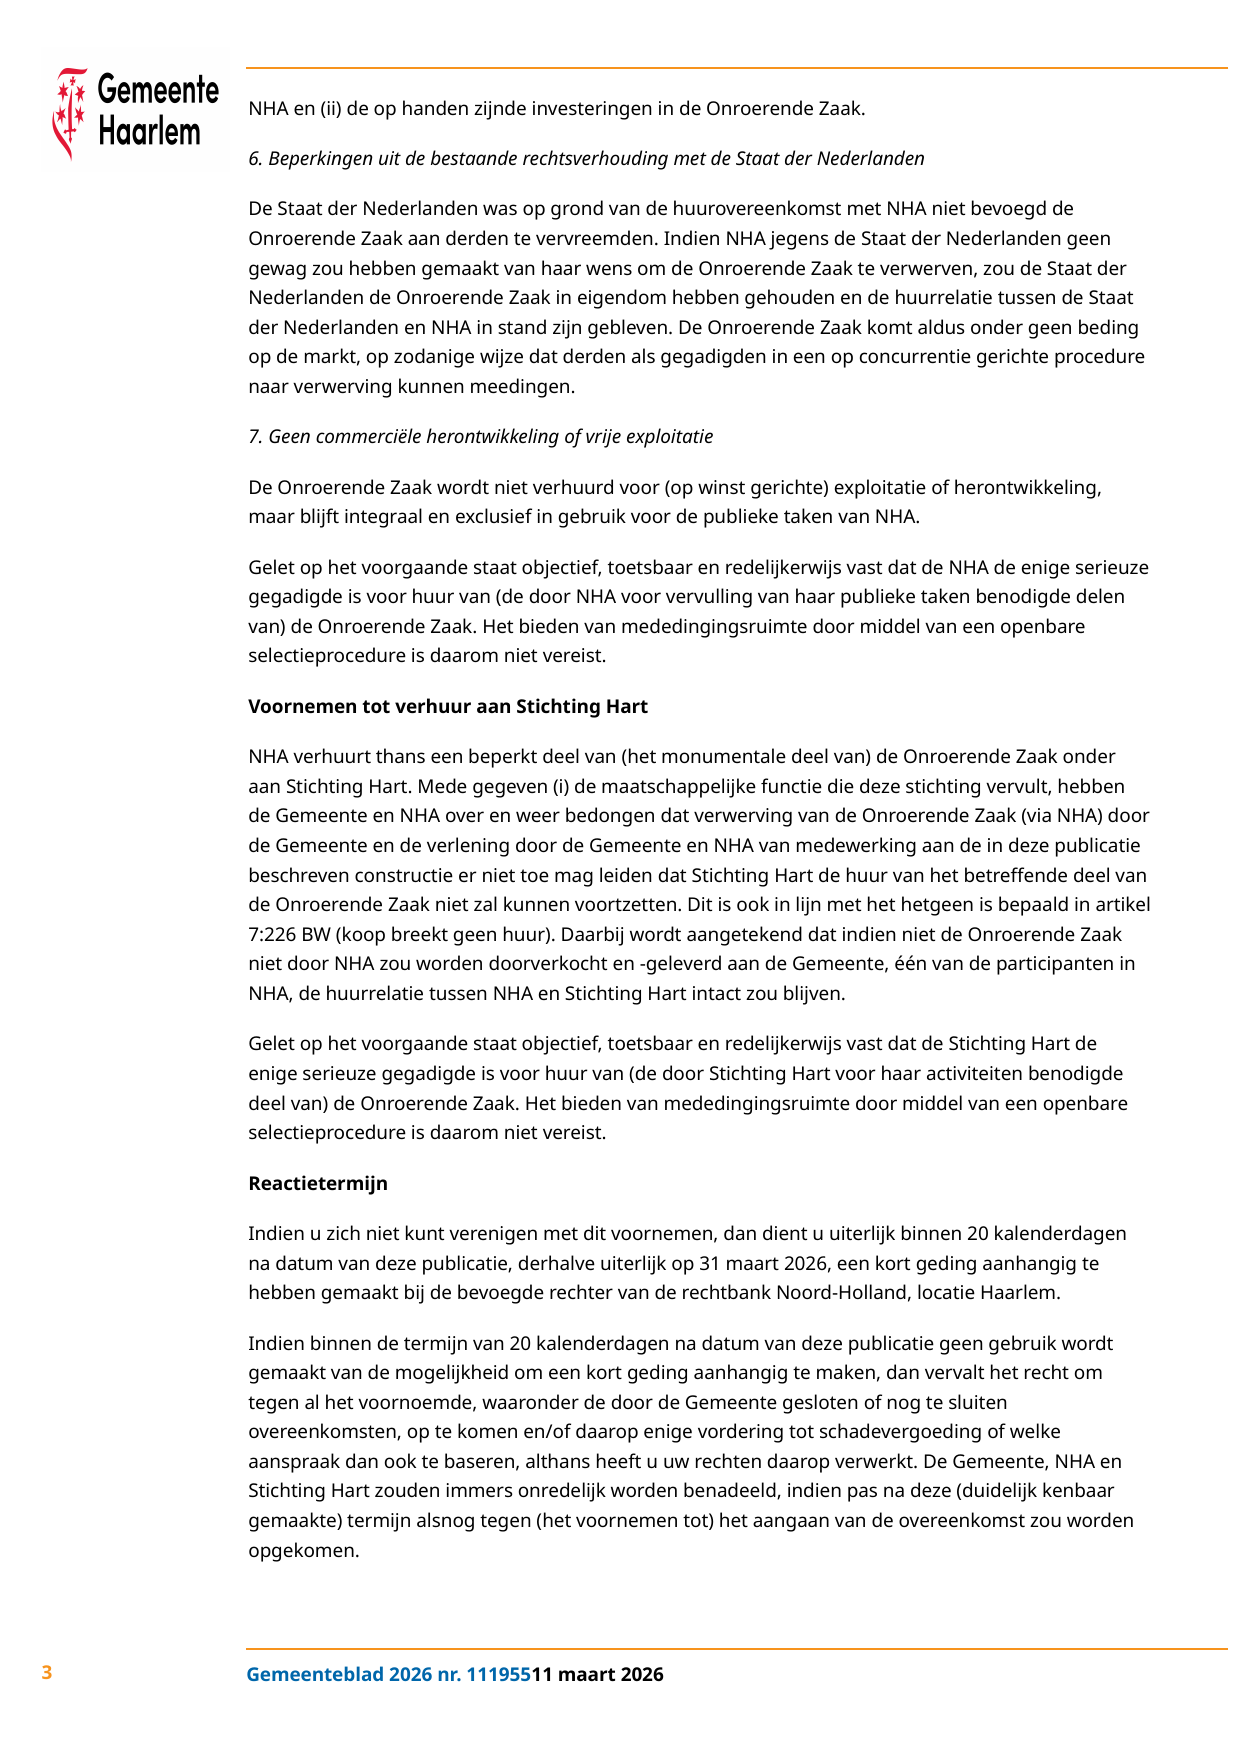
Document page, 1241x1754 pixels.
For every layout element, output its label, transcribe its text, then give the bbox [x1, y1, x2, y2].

picture [41, 47, 231, 172]
text De Staat der Nederlanden was op grond van de huurovereenkomst met NHA niet bevoegd de Onroerende Zaak aan derden te vervreemden. Indien NHA jegens de Staat der Nederlanden geen gewag zou hebben gemaakt van haar wens om de Onroerende Zaak te verwerven, zou de Staat der Nederlanden de Onroerende Zaak in eigendom hebben gehouden en de huurrelatie tussen de Staat der Nederlanden en NHA in stand zijn gebleven. De Onroerende Zaak komt aldus onder geen beding op de markt, op zodanige wijze dat derden als gegadigden in een op concurrentie gerichte procedure naar verwerving kunnen meedingen. [248, 196, 1152, 399]
text NHA en (ii) de op handen zijnde investeringen in de Onroerende Zaak. [248, 95, 1152, 121]
text NHA verhuurt thans een beperkt deel van (het monumentale deel van) de Onroerende Zaak onder aan Stichting Hart. Mede gegeven (i) de maatschappelijke functie die deze stichting vervult, hebben de Gemeente en NHA over en weer bedongen dat verwerving van de Onroerende Zaak (via NHA) door de Gemeente en de verlening door de Gemeente en NHA van medewerking aan de in deze publicatie beschreven constructie er niet toe mag leiden dat Stichting Hart de huur van het betreffende deel van de Onroerende Zaak niet zal kunnen voortzetten. Dit is ook in lijn met het hetgeen is bepaald in artikel 7:226 BW (koop breekt geen huur). Daarbij wordt aangetekend dat indien niet de Onroerende Zaak niet door NHA zou worden doorverkocht en -geleverd aan de Gemeente, één van de participanten in NHA, de huurrelatie tussen NHA en Stichting Hart intact zou blijven. [248, 743, 1152, 1006]
text Reactietermijn [248, 1170, 1152, 1196]
text 7. Geen commerciële herontwikkeling of vrije exploitatie [248, 423, 1152, 449]
text Indien u zich niet kunt verenigen met dit voornemen, dan dient u uiterlijk binnen 20 kalenderdagen na datum van deze publicatie, derhalve uiterlijk op 31 maart 2026, een kort geding aanhangig te hebben gemaakt bij de bevoegde rechter van de rechtbank Noord-Holland, locatie Haarlem. [248, 1220, 1152, 1305]
text 6. Beperkingen uit de bestaande rechtsverhouding met de Staat der Nederlanden [248, 145, 1152, 171]
text Gelet op het voorgaande staat objectief, toetsbaar en redelijkerwijs vast dat de NHA de enige serieuze gegadigde is voor huur van (de door NHA voor vervulling van haar publieke taken benodigde delen van) de Onroerende Zaak. Het bieden van mededingingsruimte door middel van een openbare selectieprocedure is daarom niet vereist. [248, 554, 1152, 668]
text Gelet op het voorgaande staat objectief, toetsbaar en redelijkerwijs vast dat de Stichting Hart de enige serieuze gegadigde is voor huur van (de door Stichting Hart voor haar activiteiten benodigde deel van) de Onroerende Zaak. Het bieden van mededingingsruimte door middel van een openbare selectieprocedure is daarom niet vereist. [248, 1031, 1152, 1145]
text Indien binnen de termijn van 20 kalenderdagen na datum van deze publicatie geen gebruik wordt gemaakt van de mogelijkheid om een kort geding aanhangig te maken, dan vervalt het recht om tegen al het voornoemde, waaronder de door de Gemeente gesloten of nog te sluiten overeenkomsten, op te komen en/of daarop enige vordering tot schadevergoeding of welke aanspraak dan ook te baseren, althans heeft u uw rechten daarop verwerkt. De Gemeente, NHA en Stichting Hart zouden immers onredelijk worden benadeeld, indien pas na deze (duidelijk kenbaar gemaakte) termijn alsnog tegen (het voornemen tot) het aangaan van de overeenkomst zou worden opgekomen. [248, 1330, 1152, 1563]
text Voornemen tot verhuur aan Stichting Hart [248, 693, 1152, 719]
text De Onroerende Zaak wordt niet verhuurd voor (op winst gerichte) exploitatie of herontwikkeling, maar blijft integraal en exclusief in gebruik voor de publieke taken van NHA. [248, 474, 1152, 529]
